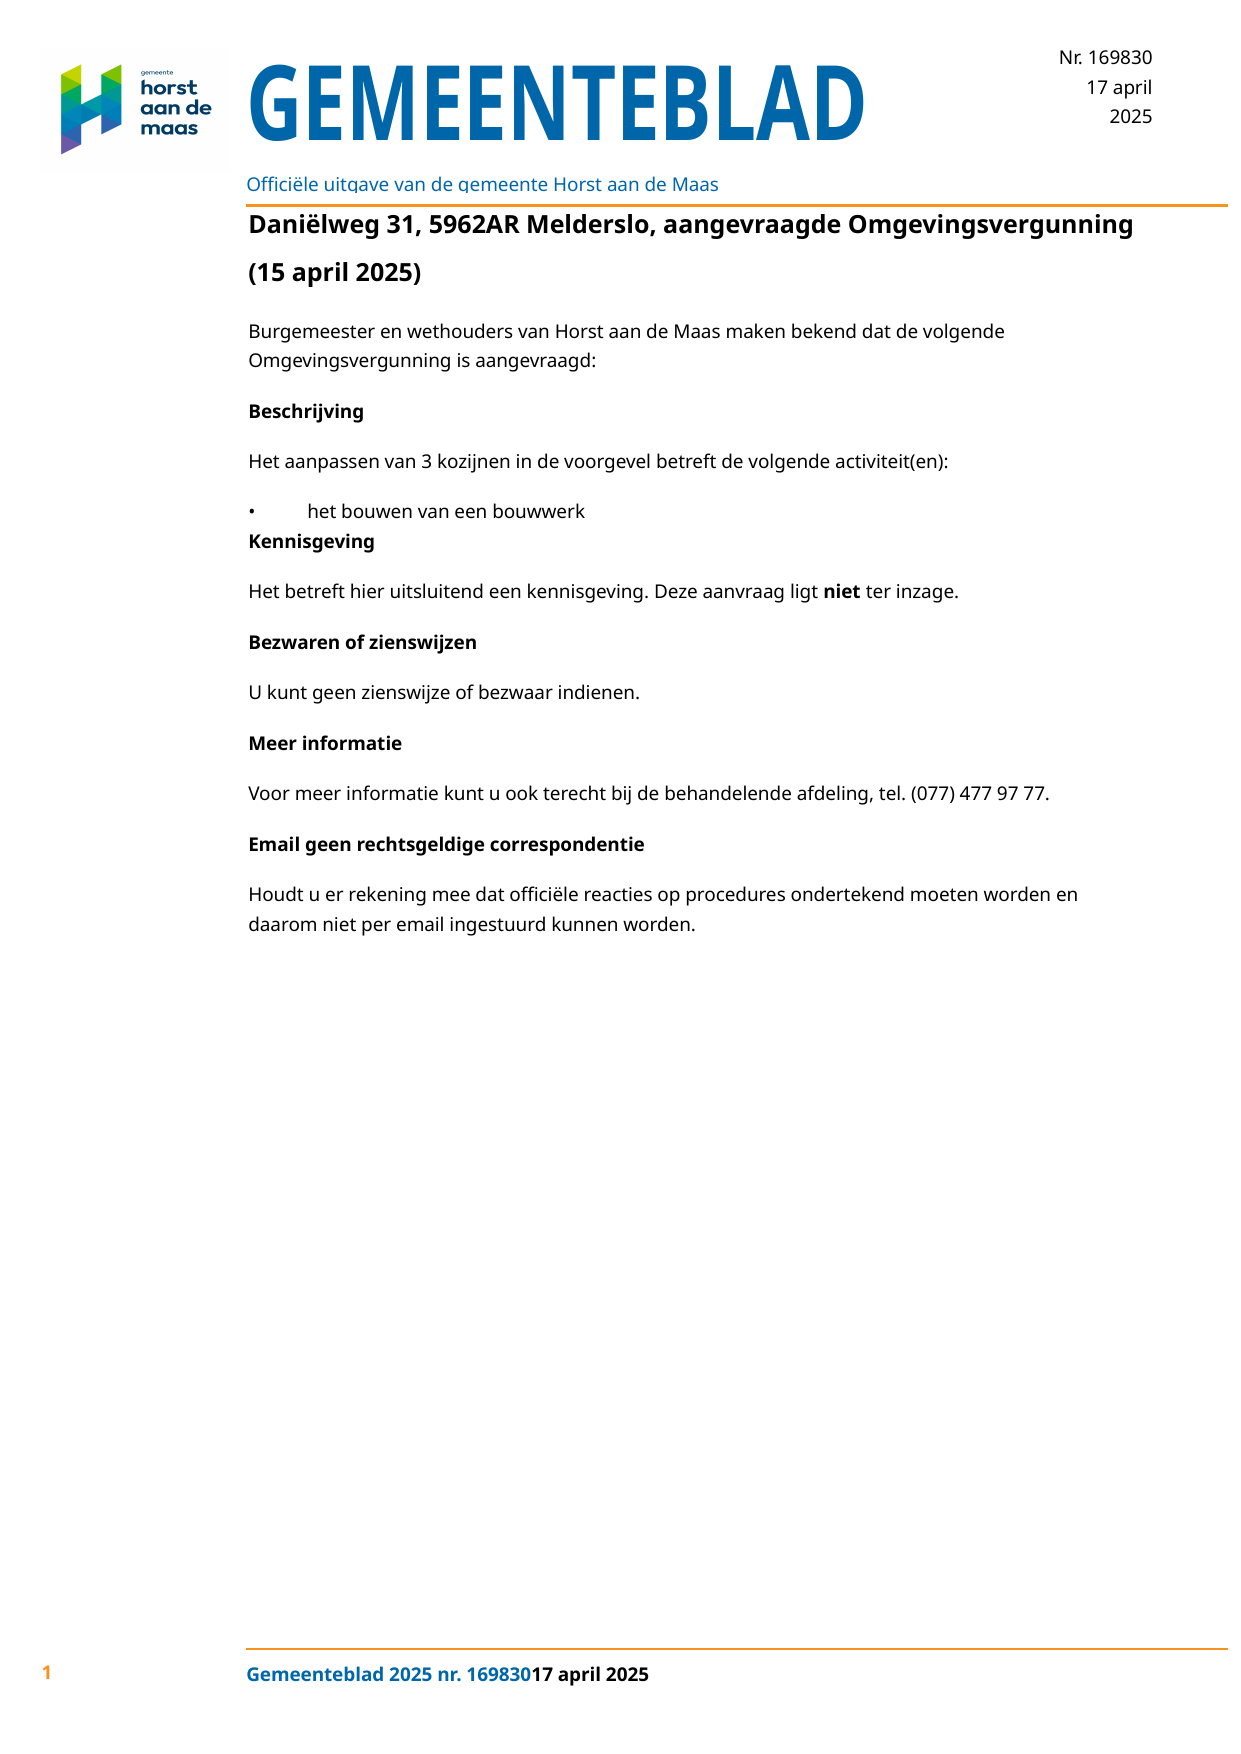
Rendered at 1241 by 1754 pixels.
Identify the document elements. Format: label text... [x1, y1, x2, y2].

text Kennisgeving [248, 528, 1152, 554]
picture [41, 47, 231, 172]
text Burgemeester en wethouders van Horst aan de Maas maken bekend dat de volgende Omgevingsvergunning is aangevraagd: [248, 318, 1152, 373]
text Voor meer informatie kunt u ook terecht bij de behandelende afdeling, tel. (077) 477 97 77. [248, 780, 1152, 806]
text Daniëlweg 31, 5962AR Melderslo, aangevraagde Omgevingsvergunning (15 april 2025) [248, 207, 1152, 288]
text Meer informatie [248, 730, 1152, 756]
text Het aanpassen van 3 kozijnen in de voorgevel betreft de volgende activiteit(en): [248, 448, 1152, 474]
text Email geen rechtsgeldige correspondentie [248, 831, 1152, 857]
list het bouwen van een bouwwerk [248, 499, 1152, 524]
text Het betreft hier uitsluitend een kennisgeving. Deze aanvraag ligt niet ter inzage. [248, 579, 1152, 604]
text Beschrijving [248, 398, 1152, 424]
text U kunt geen zienswijze of bezwaar indienen. [248, 679, 1152, 705]
text Bezwaren of zienswijzen [248, 629, 1152, 655]
text Houdt u er rekening mee dat officiële reacties op procedures ondertekend moeten worden en daarom niet per email ingestuurd kunnen worden. [248, 881, 1152, 937]
